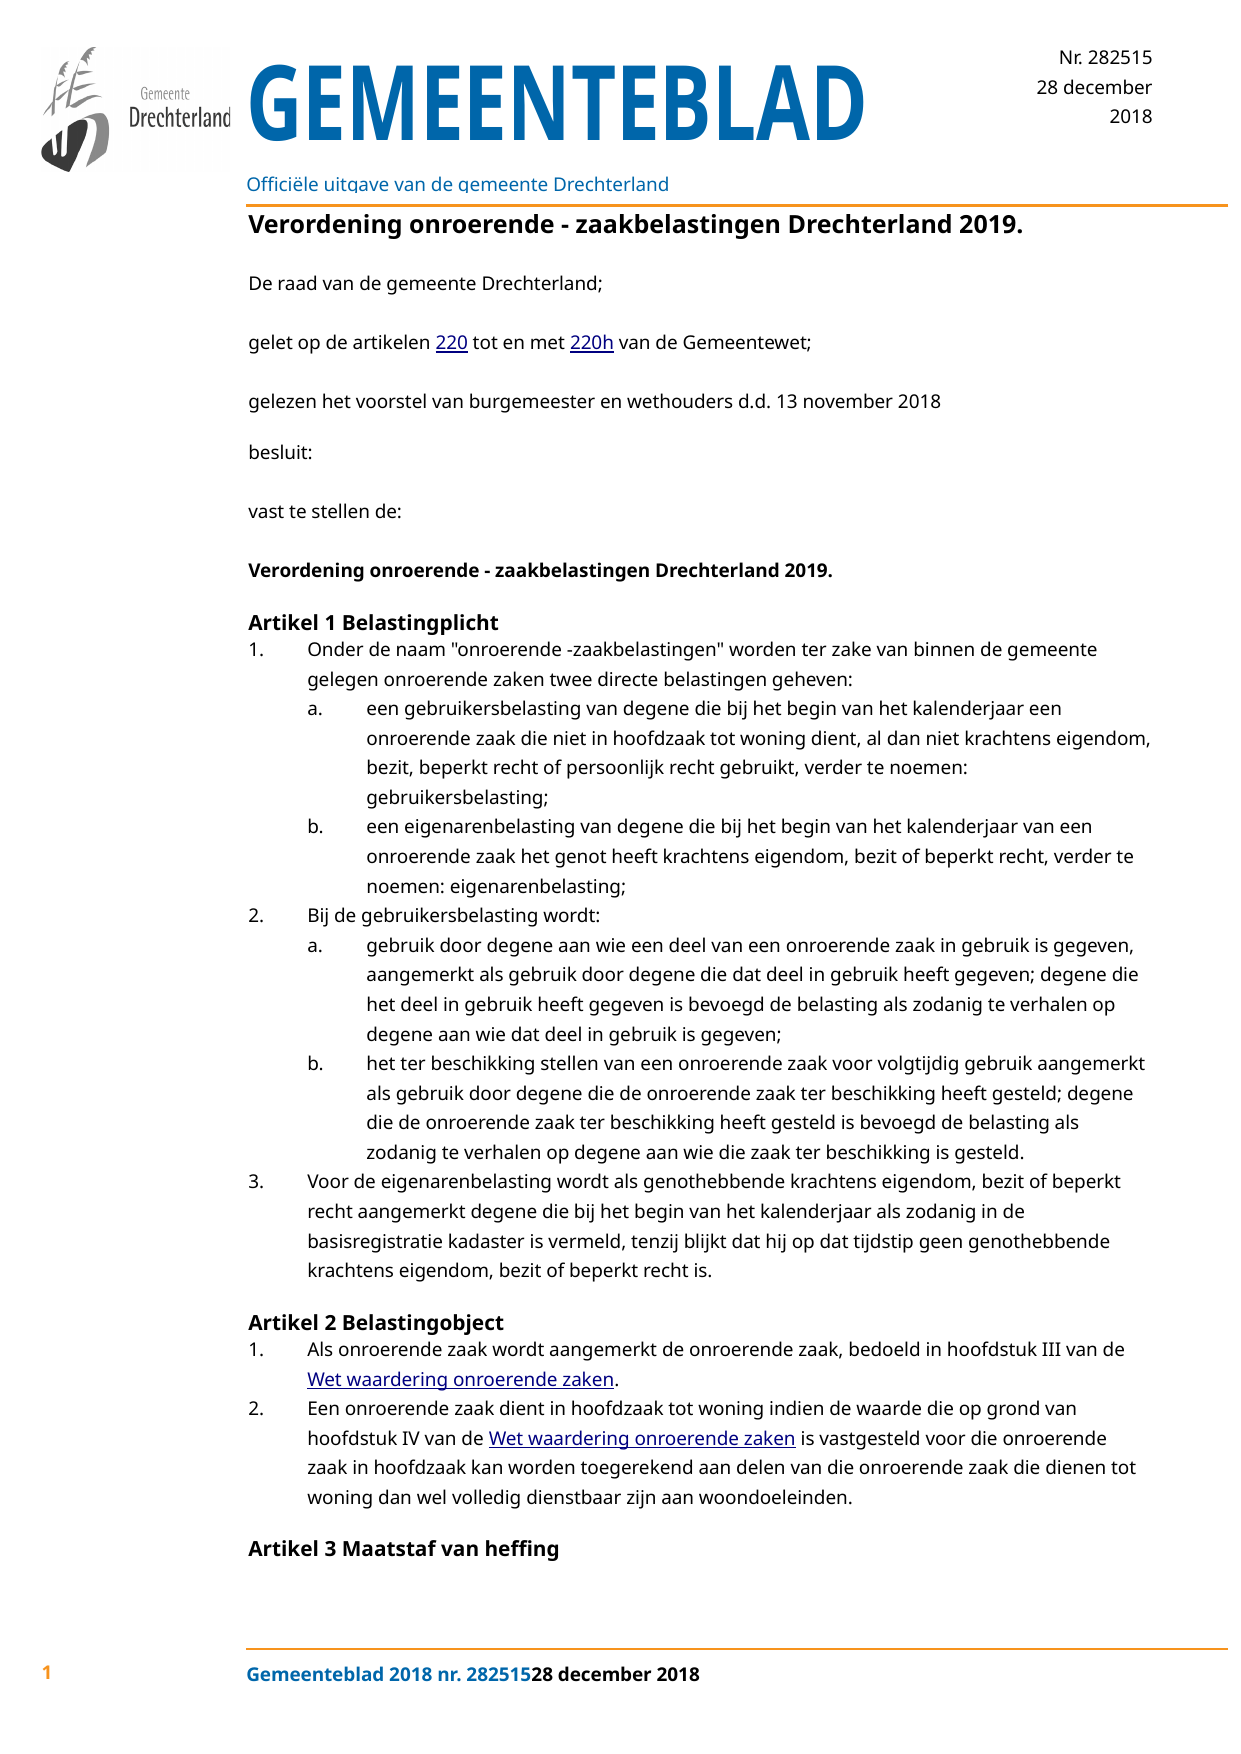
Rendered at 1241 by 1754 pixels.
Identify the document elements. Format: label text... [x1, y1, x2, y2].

list gebruik door degene aan wie een deel van een onroerende zaak in gebruik is gegeven, aangemerkt als gebruik door degene die dat deel in gebruik heeft gegeven; degene die het deel in gebruik heeft gegeven is bevoegd de belasting als zodanig te verhalen op degene aan wie dat deel in gebruik is gegeven; [307, 932, 1152, 1046]
list Bij de gebruikersbelasting wordt: [248, 902, 1152, 928]
text vast te stellen de: [248, 498, 1152, 524]
text gelezen het voorstel van burgemeester en wethouders d.d. 13 november 2018 [248, 389, 1152, 414]
text Artikel 2 Belastingobject [248, 1308, 1152, 1336]
list het ter beschikking stellen van een onroerende zaak voor volgtijdig gebruik aangemerkt als gebruik door degene die de onroerende zaak ter beschikking heeft gesteld; degene die de onroerende zaak ter beschikking heeft gesteld is bevoegd de belasting als zodanig te verhalen op degene aan wie die zaak ter beschikking is gesteld. [307, 1050, 1152, 1165]
list Als onroerende zaak wordt aangemerkt de onroerende zaak, bedoeld in hoofdstuk III van de Wet waardering onroerende zaken. [248, 1336, 1152, 1392]
text gelet op de artikelen 220 tot en met 220h van de Gemeentewet; [248, 329, 1152, 355]
text Verordening onroerende - zaakbelastingen Drechterland 2019. [248, 557, 1152, 583]
picture [41, 47, 231, 172]
text De raad van de gemeente Drechterland; [248, 270, 1152, 296]
list Een onroerende zaak dient in hoofdzaak tot woning indien de waarde die op grond van hoofdstuk IV van de Wet waardering onroerende zaken is vastgesteld voor die onroerende zaak in hoofdzaak kan worden toegerekend aan delen van die onroerende zaak die dienen tot woning dan wel volledig dienstbaar zijn aan woondoeleinden. [248, 1395, 1152, 1510]
list een eigenarenbelasting van degene die bij het begin van het kalenderjaar van een onroerende zaak het genot heeft krachtens eigendom, bezit of beperkt recht, verder te noemen: eigenarenbelasting; [307, 814, 1152, 898]
list Voor de eigenarenbelasting wordt als genothebbende krachtens eigendom, bezit of beperkt recht aangemerkt degene die bij het begin van het kalenderjaar als zodanig in de basisregistratie kadaster is vermeld, tenzij blijkt dat hij op dat tijdstip geen genothebbende krachtens eigendom, bezit of beperkt recht is. [248, 1169, 1152, 1283]
text Verordening onroerende - zaakbelastingen Drechterland 2019. [248, 207, 1152, 241]
list een gebruikersbelasting van degene die bij het begin van het kalenderjaar een onroerende zaak die niet in hoofdzaak tot woning dient, al dan niet krachtens eigendom, bezit, beperkt recht of persoonlijk recht gebruikt, verder te noemen: gebruikersbelasting; [307, 695, 1152, 810]
text Artikel 3 Maatstaf van heffing [248, 1534, 1152, 1563]
text besluit: [248, 439, 1152, 465]
list Onder de naam "onroerende -zaakbelastingen" worden ter zake van binnen de gemeente gelegen onroerende zaken twee directe belastingen geheven: [248, 636, 1152, 691]
text Artikel 1 Belastingplicht [248, 608, 1152, 636]
